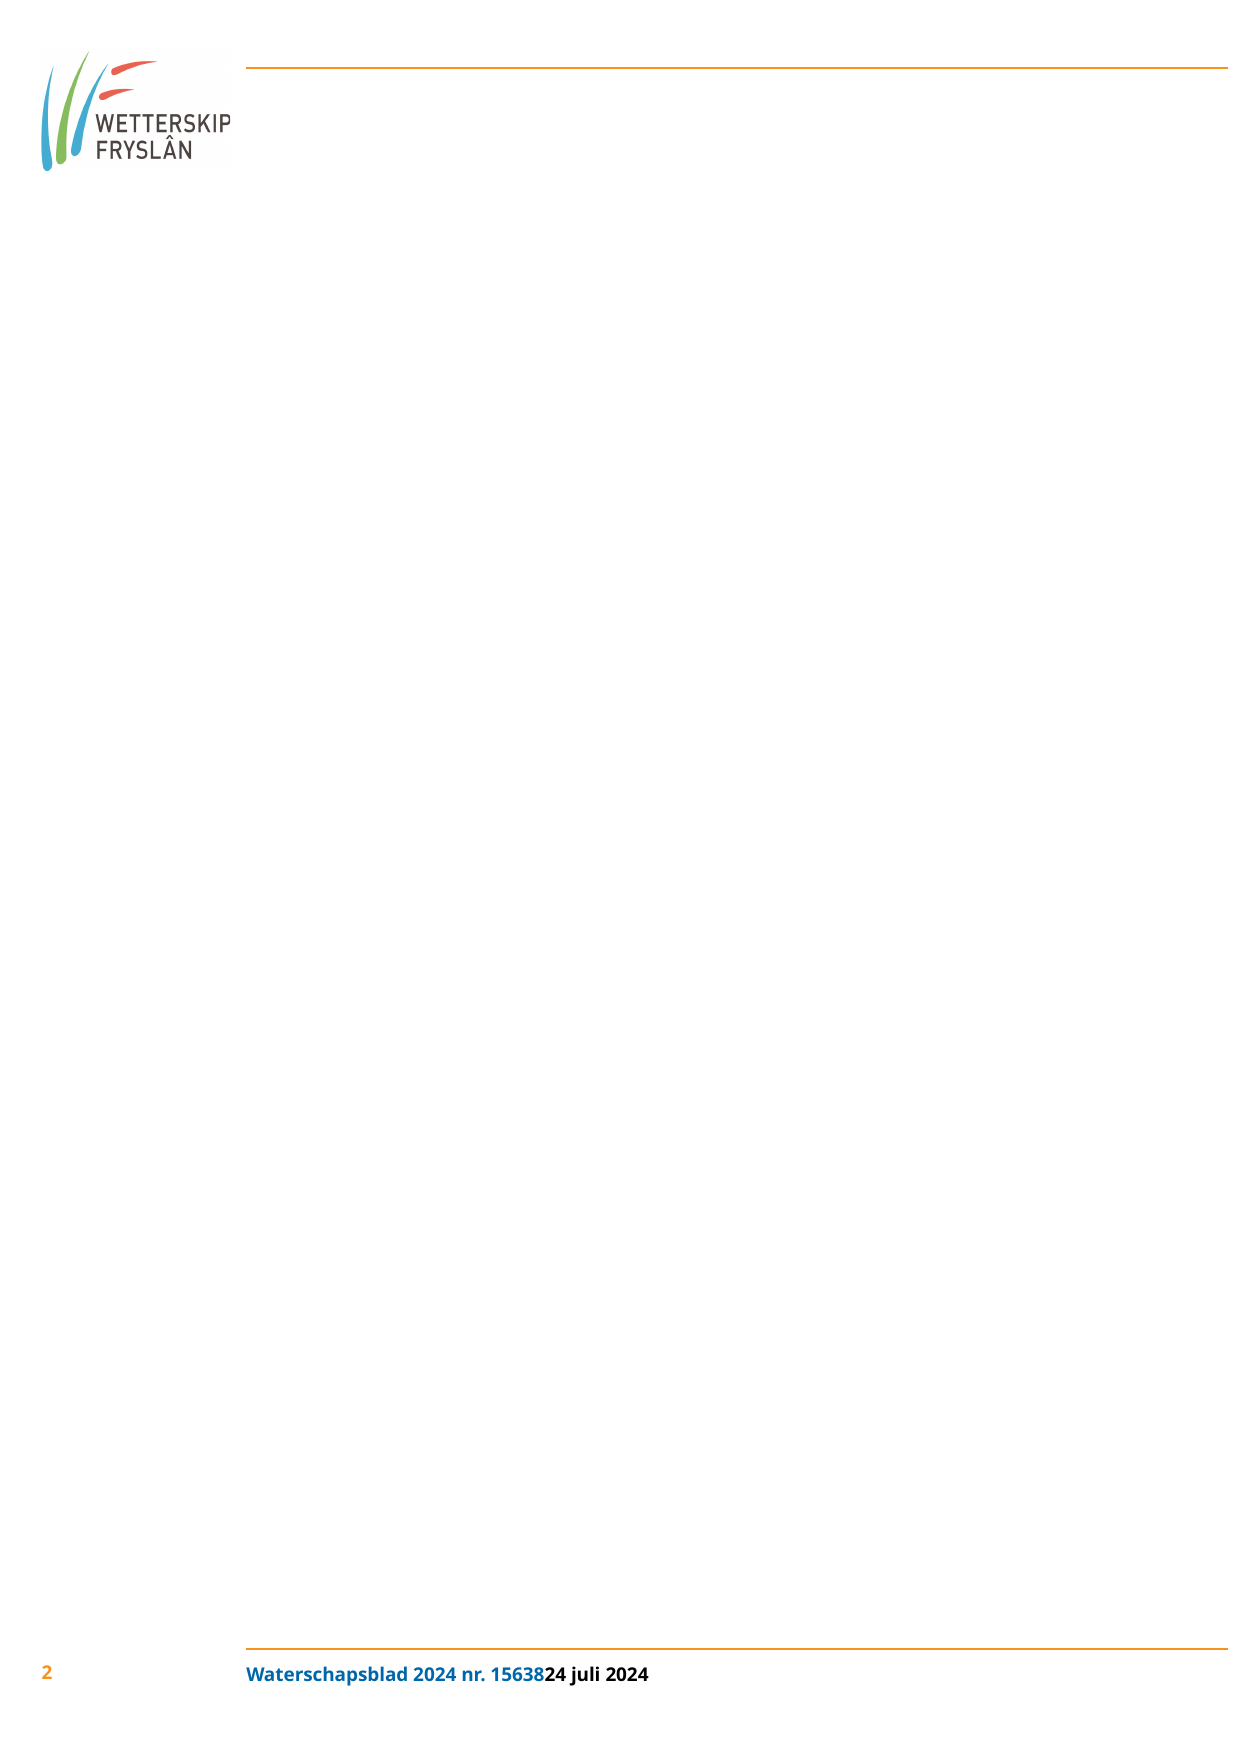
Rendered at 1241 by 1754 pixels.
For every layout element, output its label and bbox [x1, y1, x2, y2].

picture [41, 47, 231, 172]
